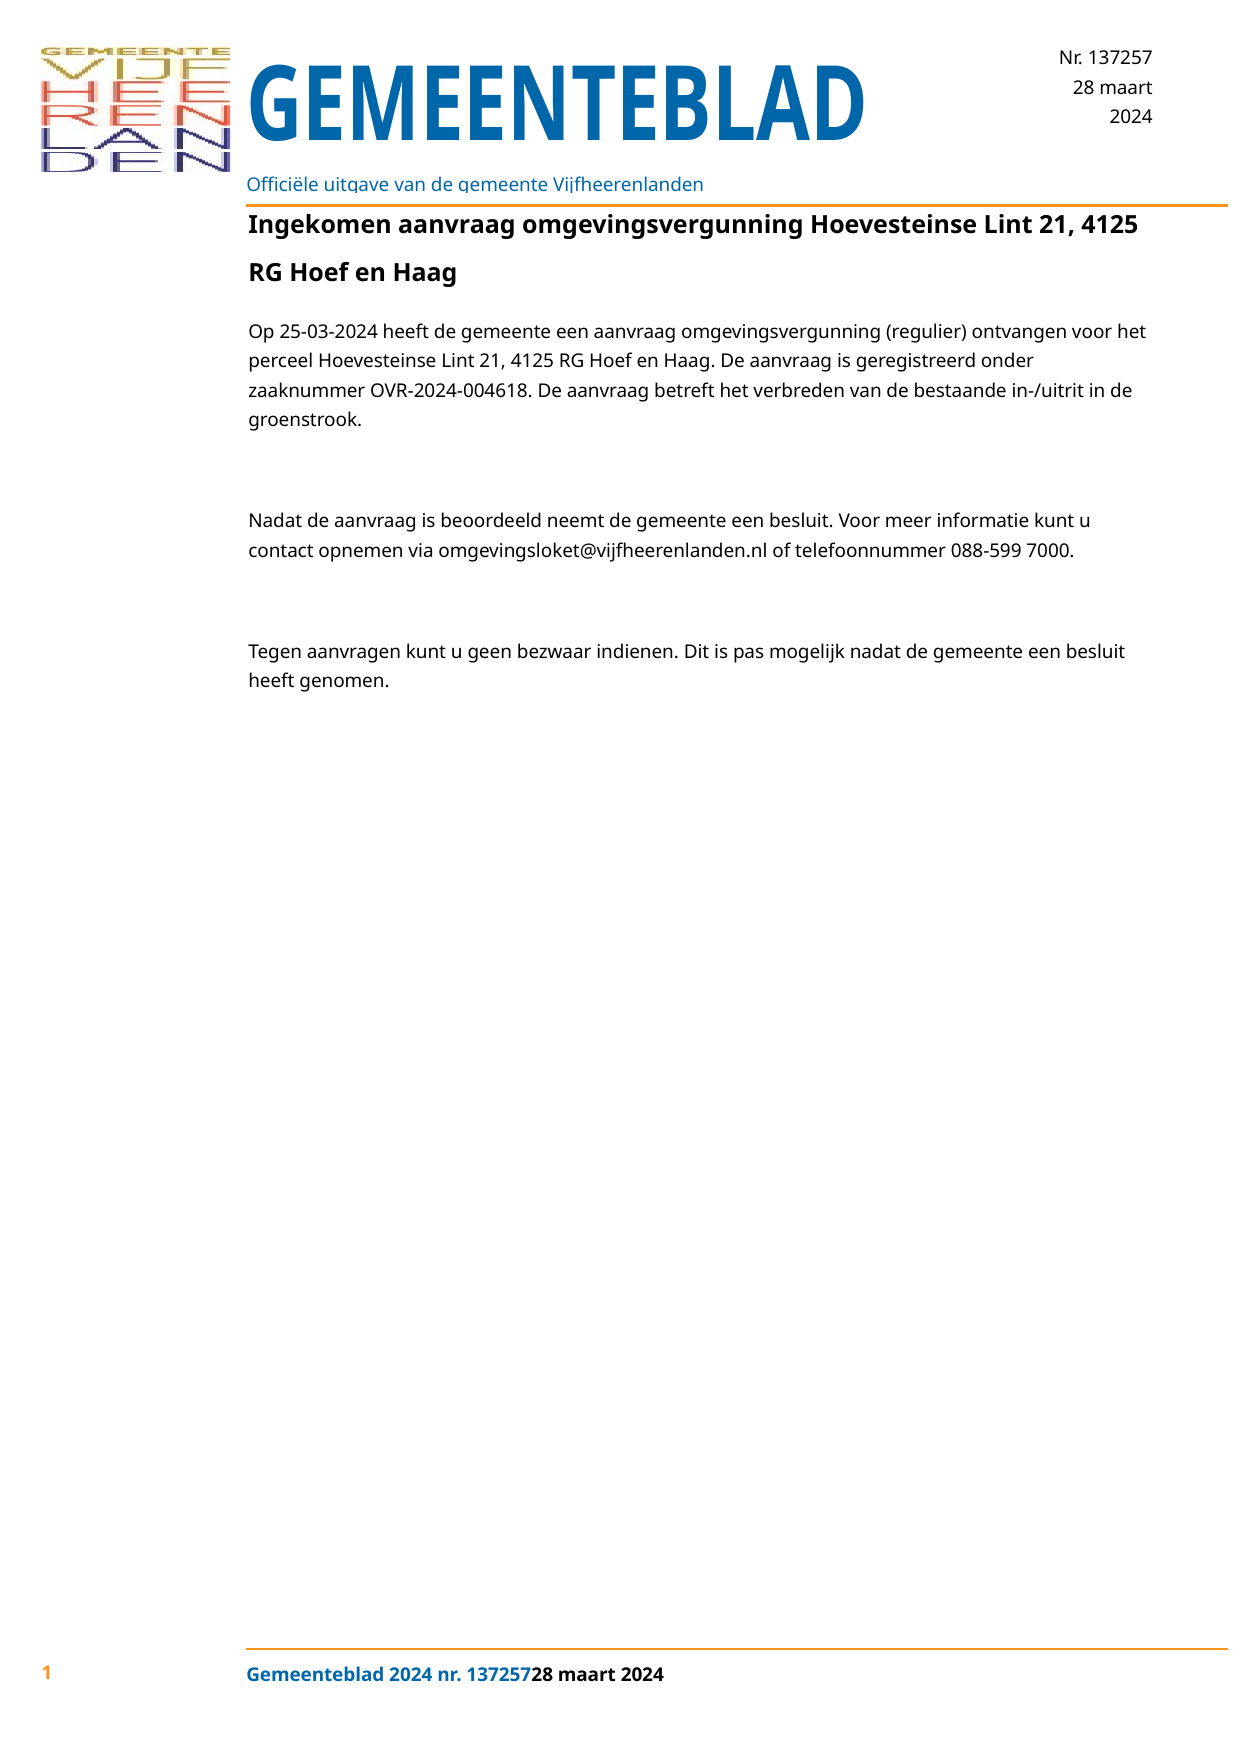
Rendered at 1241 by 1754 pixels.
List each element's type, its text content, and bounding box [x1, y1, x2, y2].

text Nadat de aanvraag is beoordeeld neemt de gemeente een besluit. Voor meer informatie kunt u contact opnemen via omgevingsloket@vijfheerenlanden.nl of telefoonnummer 088-599 7000. [248, 507, 1152, 563]
text Ingekomen aanvraag omgevingsvergunning Hoevesteinse Lint 21, 4125 RG Hoef en Haag [248, 207, 1152, 288]
text Tegen aanvragen kunt u geen bezwaar indienen. Dit is pas mogelijk nadat de gemeente een besluit heeft genomen. [248, 638, 1152, 693]
picture [41, 47, 231, 172]
text Op 25-03-2024 heeft de gemeente een aanvraag omgevingsvergunning (regulier) ontvangen voor het perceel Hoevesteinse Lint 21, 4125 RG Hoef en Haag. De aanvraag is geregistreerd onder zaaknummer OVR-2024-004618. De aanvraag betreft het verbreden van de bestaande in-/uitrit in de groenstrook. [248, 318, 1152, 432]
